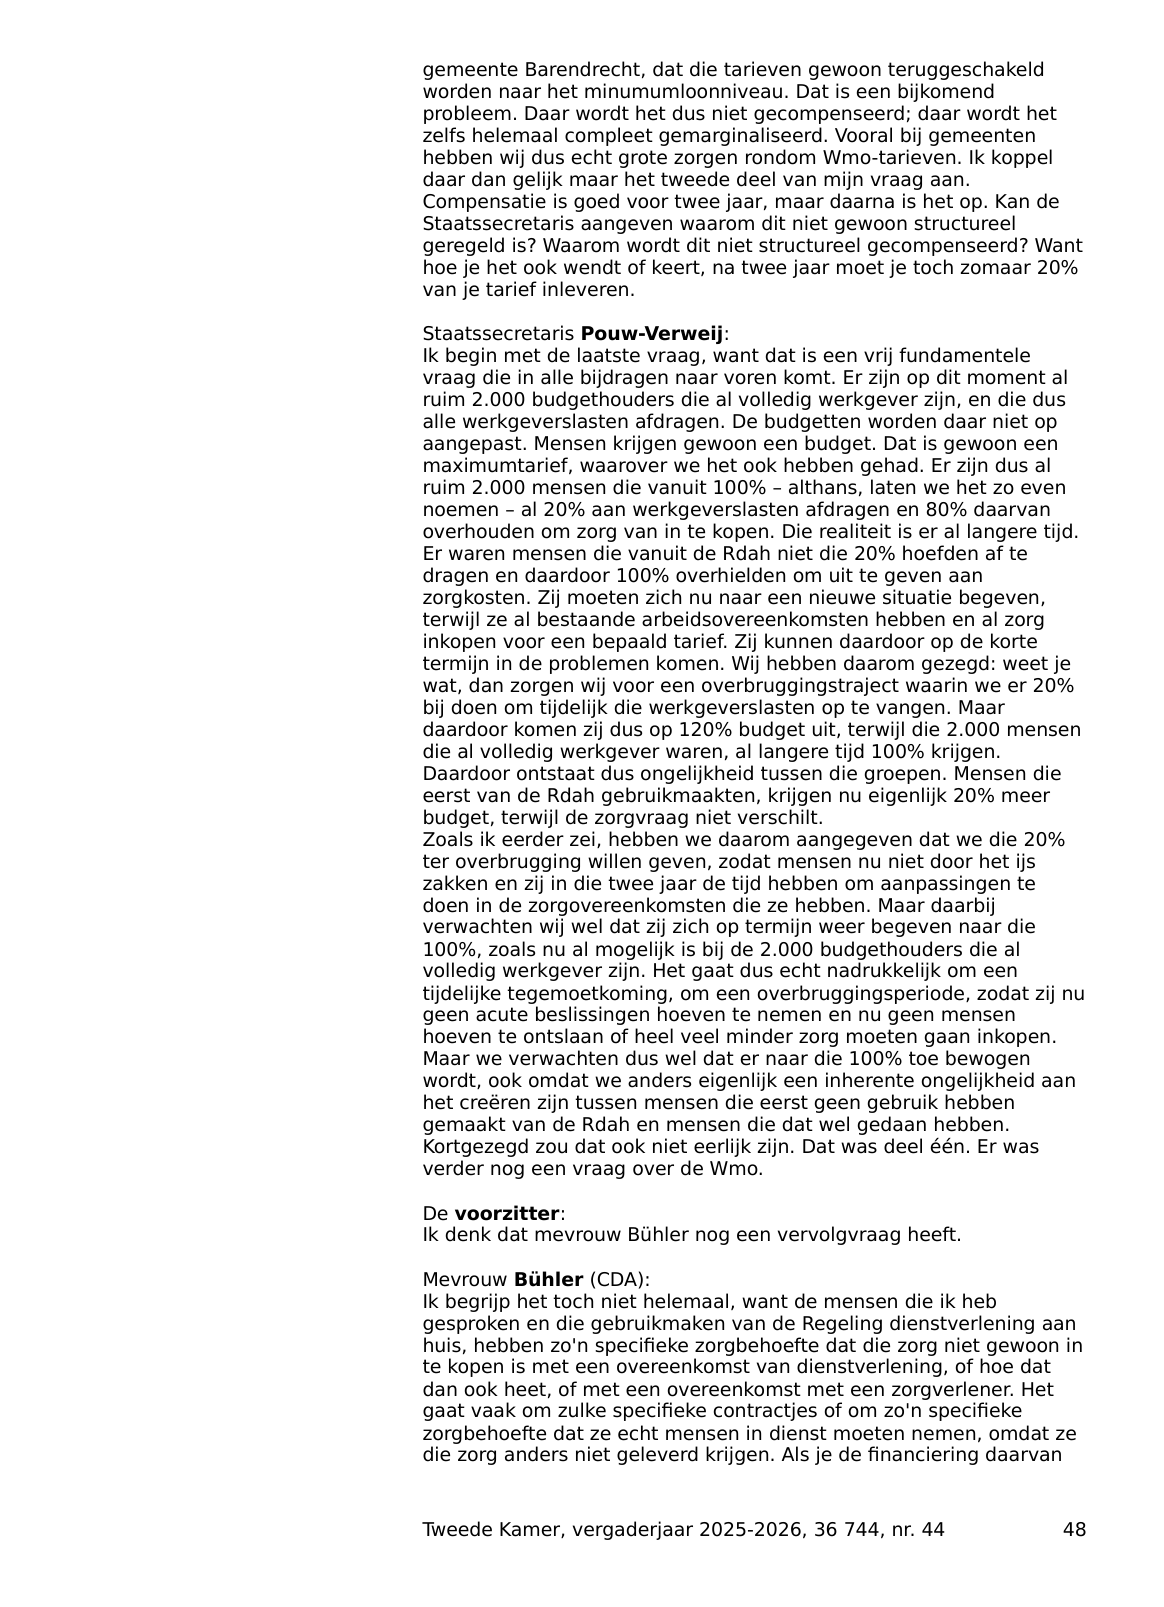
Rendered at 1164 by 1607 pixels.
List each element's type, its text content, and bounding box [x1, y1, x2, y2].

text De voorzitter: [422, 1202, 1087, 1224]
text Staatssecretaris Pouw-Verweij: [422, 323, 1087, 345]
text Mevrouw Bühler (CDA): [422, 1268, 1087, 1291]
text Ik begin met de laatste vraag, want dat is een vrij fundamentele vraag die in alle bijdragen naar voren komt. Er zijn op dit moment al ruim 2.000 budgethouders die al volledig werkgever zijn, en die dus alle werkgeverslasten afdragen. De budgetten worden daar niet op aangepast. Mensen krijgen gewoon een budget. Dat is gewoon een maximumtarief, waarover we het ook hebben gehad. Er zijn dus al ruim 2.000 mensen die vanuit 100% – althans, laten we het zo even noemen – al 20% aan werkgeverslasten afdragen en 80% daarvan overhouden om zorg van in te kopen. Die realiteit is er al langere tijd. Er waren mensen die vanuit de Rdah niet die 20% hoefden af te dragen en daardoor 100% overhielden om uit te geven aan zorgkosten. Zij moeten zich nu naar een nieuwe situatie begeven, terwijl ze al bestaande arbeidsovereenkomsten hebben en al zorg inkopen voor een bepaald tarief. Zij kunnen daardoor op de korte termijn in de problemen komen. Wij hebben daarom gezegd: weet je wat, dan zorgen wij voor een overbruggingstraject waarin we er 20% bij doen om tijdelijk die werkgeverslasten op te vangen. Maar daardoor komen zij dus op 120% budget uit, terwijl die 2.000 mensen die al volledig werkgever waren, al langere tijd 100% krijgen. Daardoor ontstaat dus ongelijkheid tussen die groepen. Mensen die eerst van de Rdah gebruikmaakten, krijgen nu eigenlijk 20% meer budget, terwijl de zorgvraag niet verschilt. [422, 345, 1087, 828]
text Ik denk dat mevrouw Bühler nog een vervolgvraag heeft. [422, 1224, 1087, 1246]
text gemeente Barendrecht, dat die tarieven gewoon teruggeschakeld worden naar het minumumloonniveau. Dat is een bijkomend probleem. Daar wordt het dus niet gecompenseerd; daar wordt het zelfs helemaal compleet gemarginaliseerd. Vooral bij gemeenten hebben wij dus echt grote zorgen rondom Wmo-tarieven. Ik koppel daar dan gelijk maar het tweede deel van mijn vraag aan. Compensatie is goed voor twee jaar, maar daarna is het op. Kan de Staatssecretaris aangeven waarom dit niet gewoon structureel geregeld is? Waarom wordt dit niet structureel gecompenseerd? Want hoe je het ook wendt of keert, na twee jaar moet je toch zomaar 20% van je tarief inleveren. [422, 59, 1087, 301]
text Ik begrijp het toch niet helemaal, want de mensen die ik heb gesproken en die gebruikmaken van de Regeling dienstverlening aan huis, hebben zo'n specifieke zorgbehoefte dat die zorg niet gewoon in te kopen is met een overeenkomst van dienstverlening, of hoe dat dan ook heet, of met een overeenkomst met een zorgverlener. Het gaat vaak om zulke specifieke contractjes of om zo'n specifieke zorgbehoefte dat ze echt mensen in dienst moeten nemen, omdat ze die zorg anders niet geleverd krijgen. Als je de financiering daarvan [422, 1291, 1087, 1466]
text Zoals ik eerder zei, hebben we daarom aangegeven dat we die 20% ter overbrugging willen geven, zodat mensen nu niet door het ijs zakken en zij in die twee jaar de tijd hebben om aanpassingen te doen in de zorgovereenkomsten die ze hebben. Maar daarbij verwachten wij wel dat zij zich op termijn weer begeven naar die 100%, zoals nu al mogelijk is bij de 2.000 budgethouders die al volledig werkgever zijn. Het gaat dus echt nadrukkelijk om een tijdelijke tegemoetkoming, om een overbruggingsperiode, zodat zij nu geen acute beslissingen hoeven te nemen en nu geen mensen hoeven te ontslaan of heel veel minder zorg moeten gaan inkopen. Maar we verwachten dus wel dat er naar die 100% toe bewogen wordt, ook omdat we anders eigenlijk een inherente ongelijkheid aan het creëren zijn tussen mensen die eerst geen gebruik hebben gemaakt van de Rdah en mensen die dat wel gedaan hebben. Kortgezegd zou dat ook niet eerlijk zijn. Dat was deel één. Er was verder nog een vraag over de Wmo. [422, 828, 1087, 1180]
